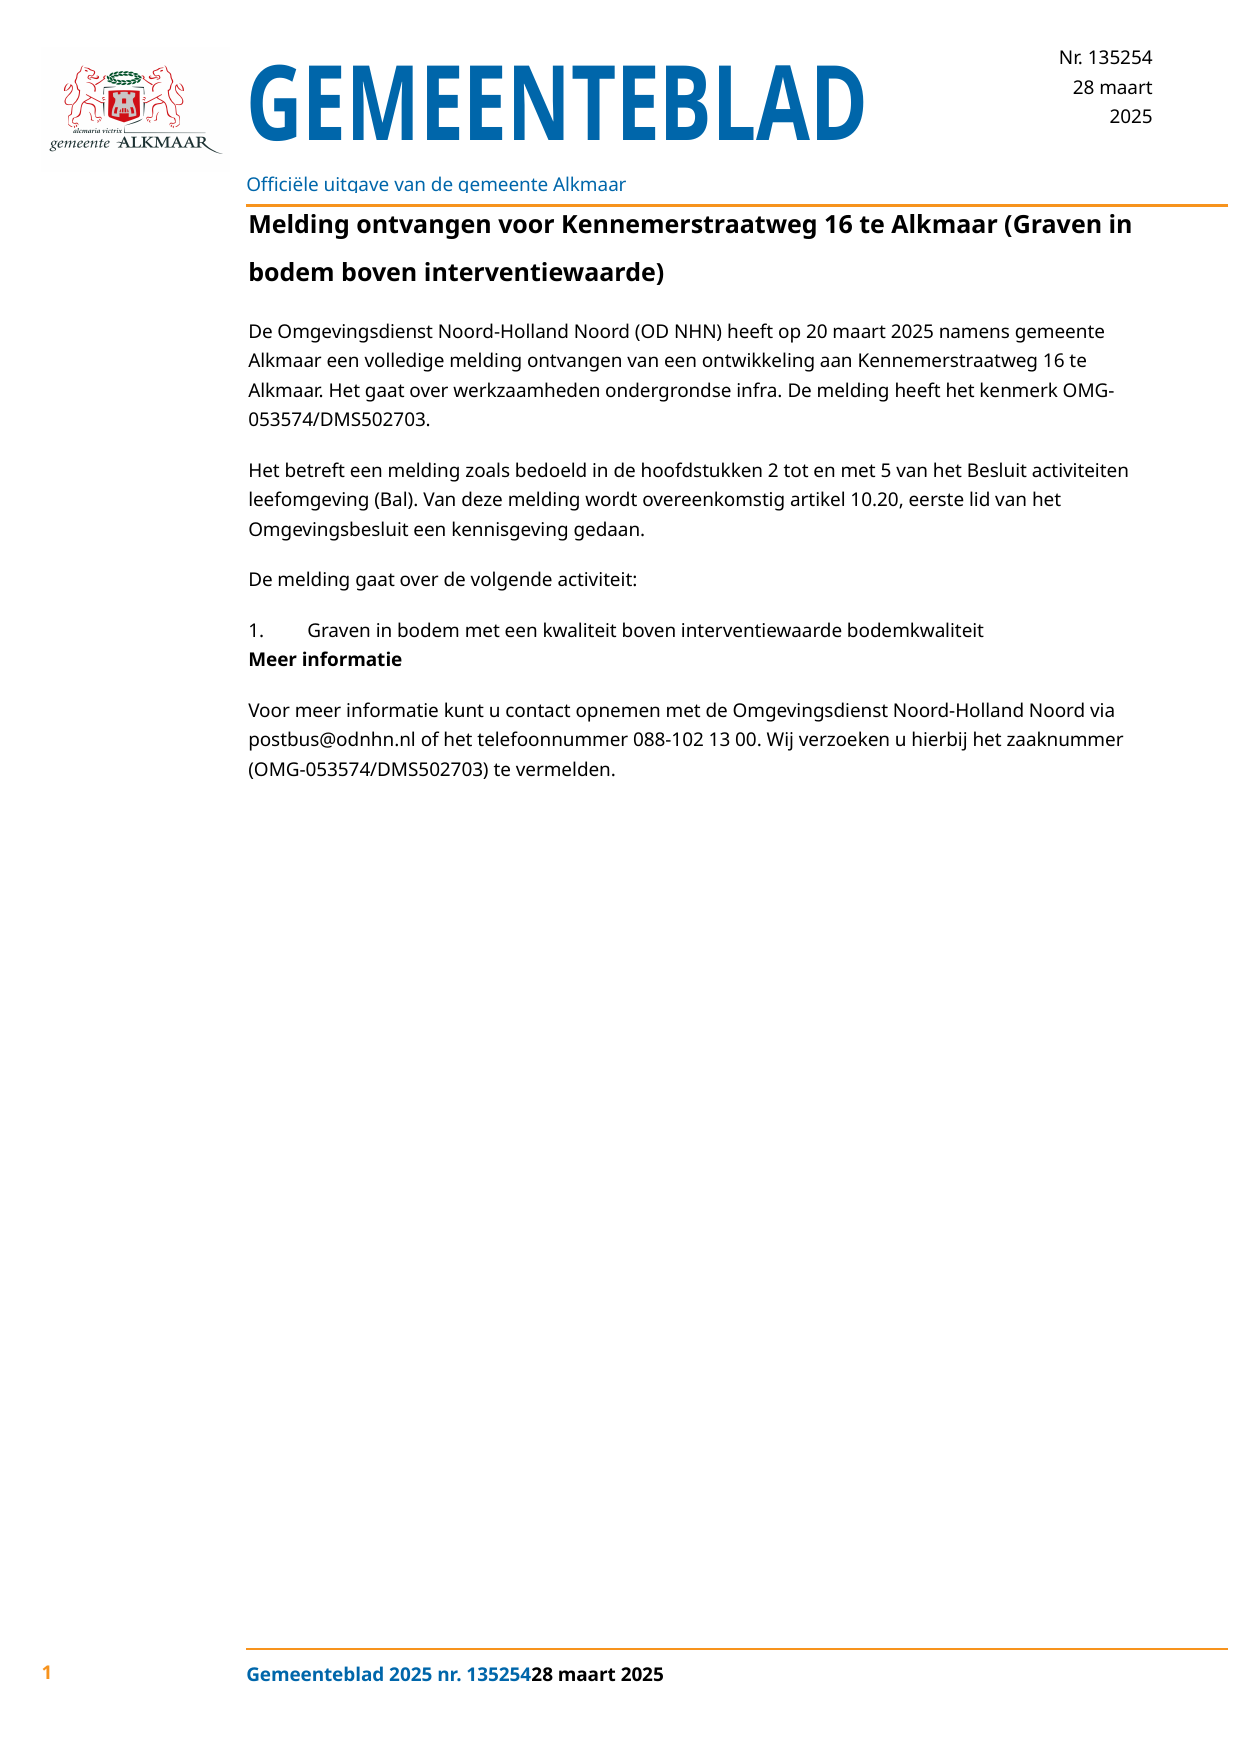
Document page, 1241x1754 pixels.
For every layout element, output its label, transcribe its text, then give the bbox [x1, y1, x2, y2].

picture [41, 47, 231, 172]
text Het betreft een melding zoals bedoeld in de hoofdstukken 2 tot en met 5 van het Besluit activiteiten leefomgeving (Bal). Van deze melding wordt overeenkomstig artikel 10.20, eerste lid van het Omgevingsbesluit een kennisgeving gedaan. [248, 457, 1152, 542]
text Voor meer informatie kunt u contact opnemen met de Omgevingsdienst Noord-Holland Noord via postbus@odnhn.nl of het telefoonnummer 088-102 13 00. Wij verzoeken u hierbij het zaaknummer (OMG-053574/DMS502703) te vermelden. [248, 697, 1152, 782]
text De Omgevingsdienst Noord-Holland Noord (OD NHN) heeft op 20 maart 2025 namens gemeente Alkmaar een volledige melding ontvangen van een ontwikkeling aan Kennemerstraatweg 16 te Alkmaar. Het gaat over werkzaamheden ondergrondse infra. De melding heeft het kenmerk OMG-053574/DMS502703. [248, 318, 1152, 432]
text Meer informatie [248, 647, 1152, 672]
list Graven in bodem met een kwaliteit boven interventiewaarde bodemkwaliteit [248, 617, 1152, 643]
text Melding ontvangen voor Kennemerstraatweg 16 te Alkmaar (Graven in bodem boven interventiewaarde) [248, 207, 1152, 288]
text De melding gaat over de volgende activiteit: [248, 567, 1152, 592]
